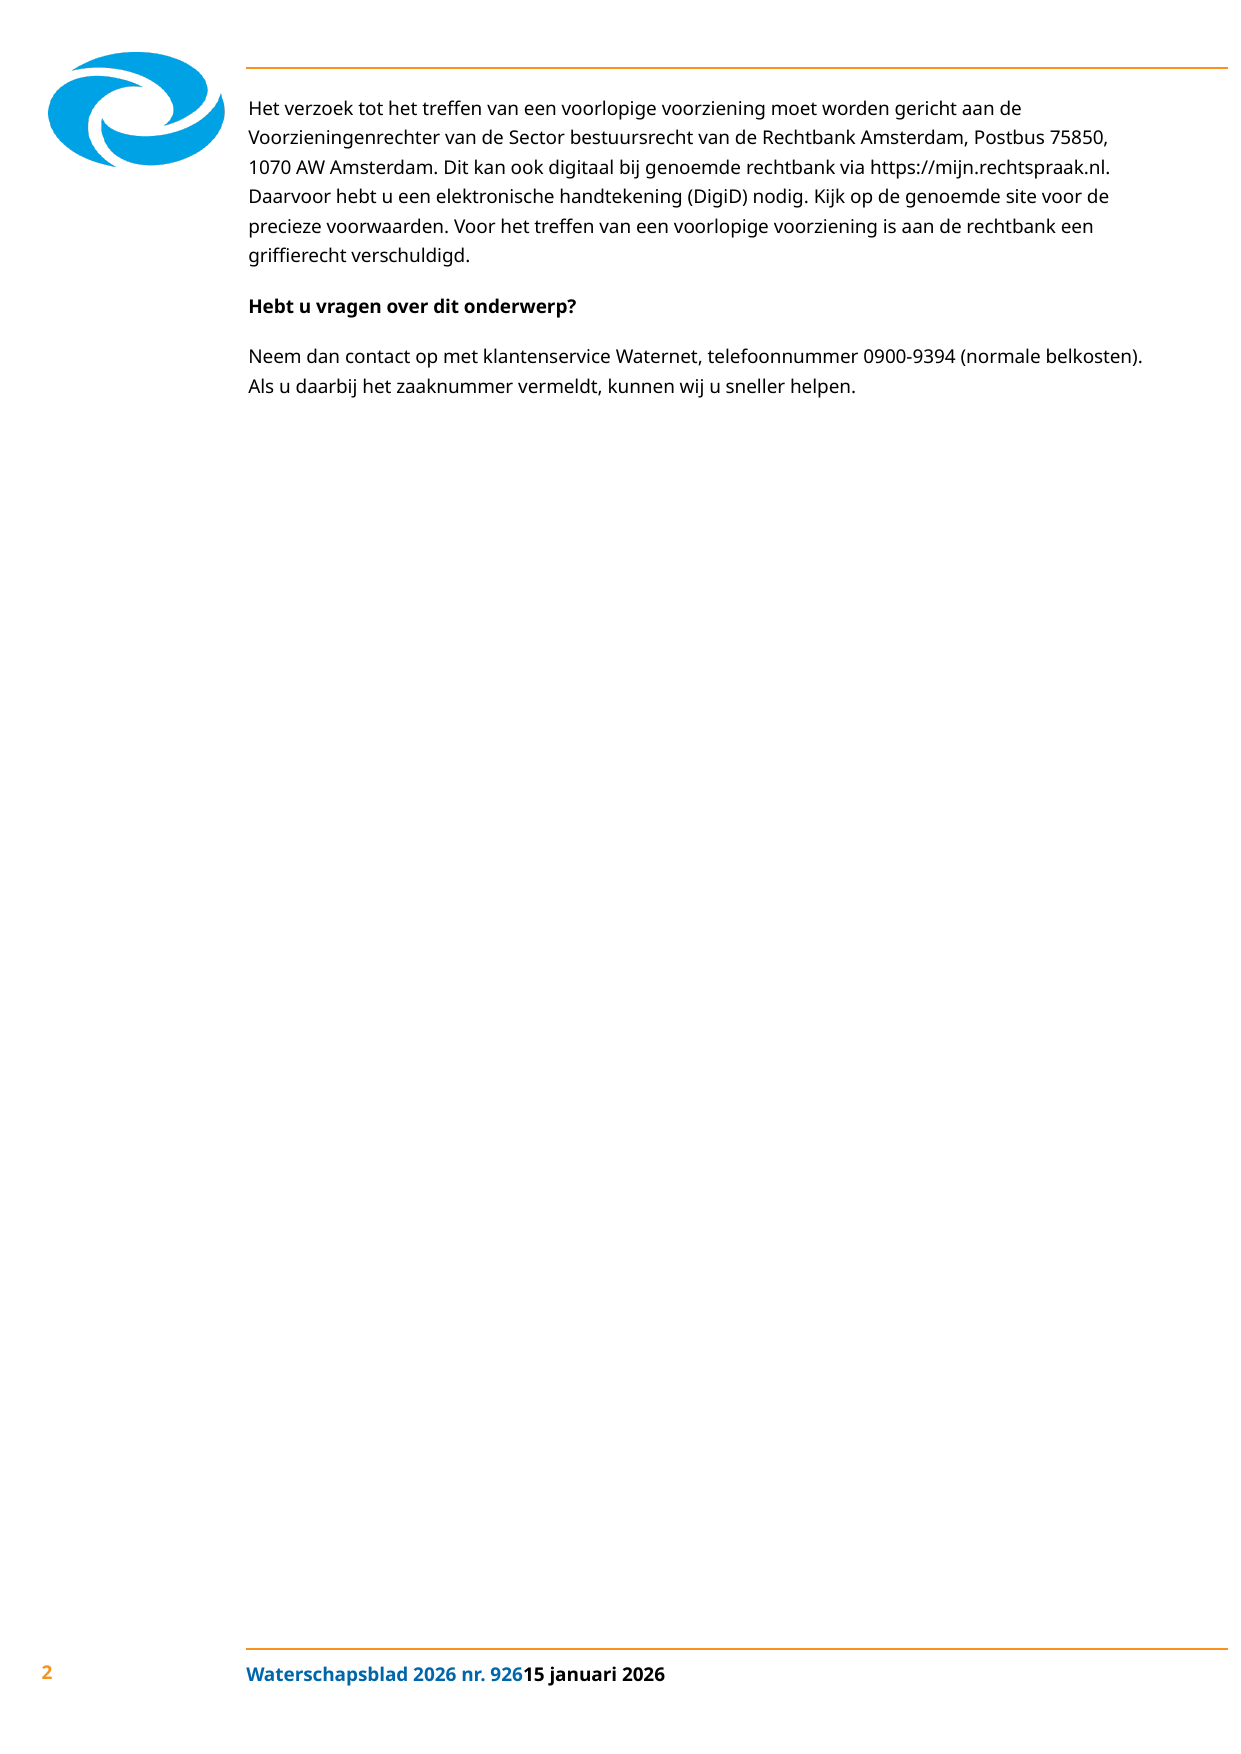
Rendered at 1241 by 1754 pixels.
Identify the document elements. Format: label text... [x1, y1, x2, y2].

text Het verzoek tot het treffen van een voorlopige voorziening moet worden gericht aan de Voorzieningenrechter van de Sector bestuursrecht van de Rechtbank Amsterdam, Postbus 75850, 1070 AW Amsterdam. Dit kan ook digitaal bij genoemde rechtbank via https://mijn.rechtspraak.nl. Daarvoor hebt u een elektronische handtekening (DigiD) nodig. Kijk op de genoemde site voor de precieze voorwaarden. Voor het treffen van een voorlopige voorziening is aan de rechtbank een griffierecht verschuldigd. [248, 95, 1152, 268]
text Hebt u vragen over dit onderwerp? [248, 293, 1152, 319]
picture [41, 47, 231, 172]
text Neem dan contact op met klantenservice Waternet, telefoonnummer 0900-9394 (normale belkosten). Als u daarbij het zaaknummer vermeldt, kunnen wij u sneller helpen. [248, 343, 1152, 399]
